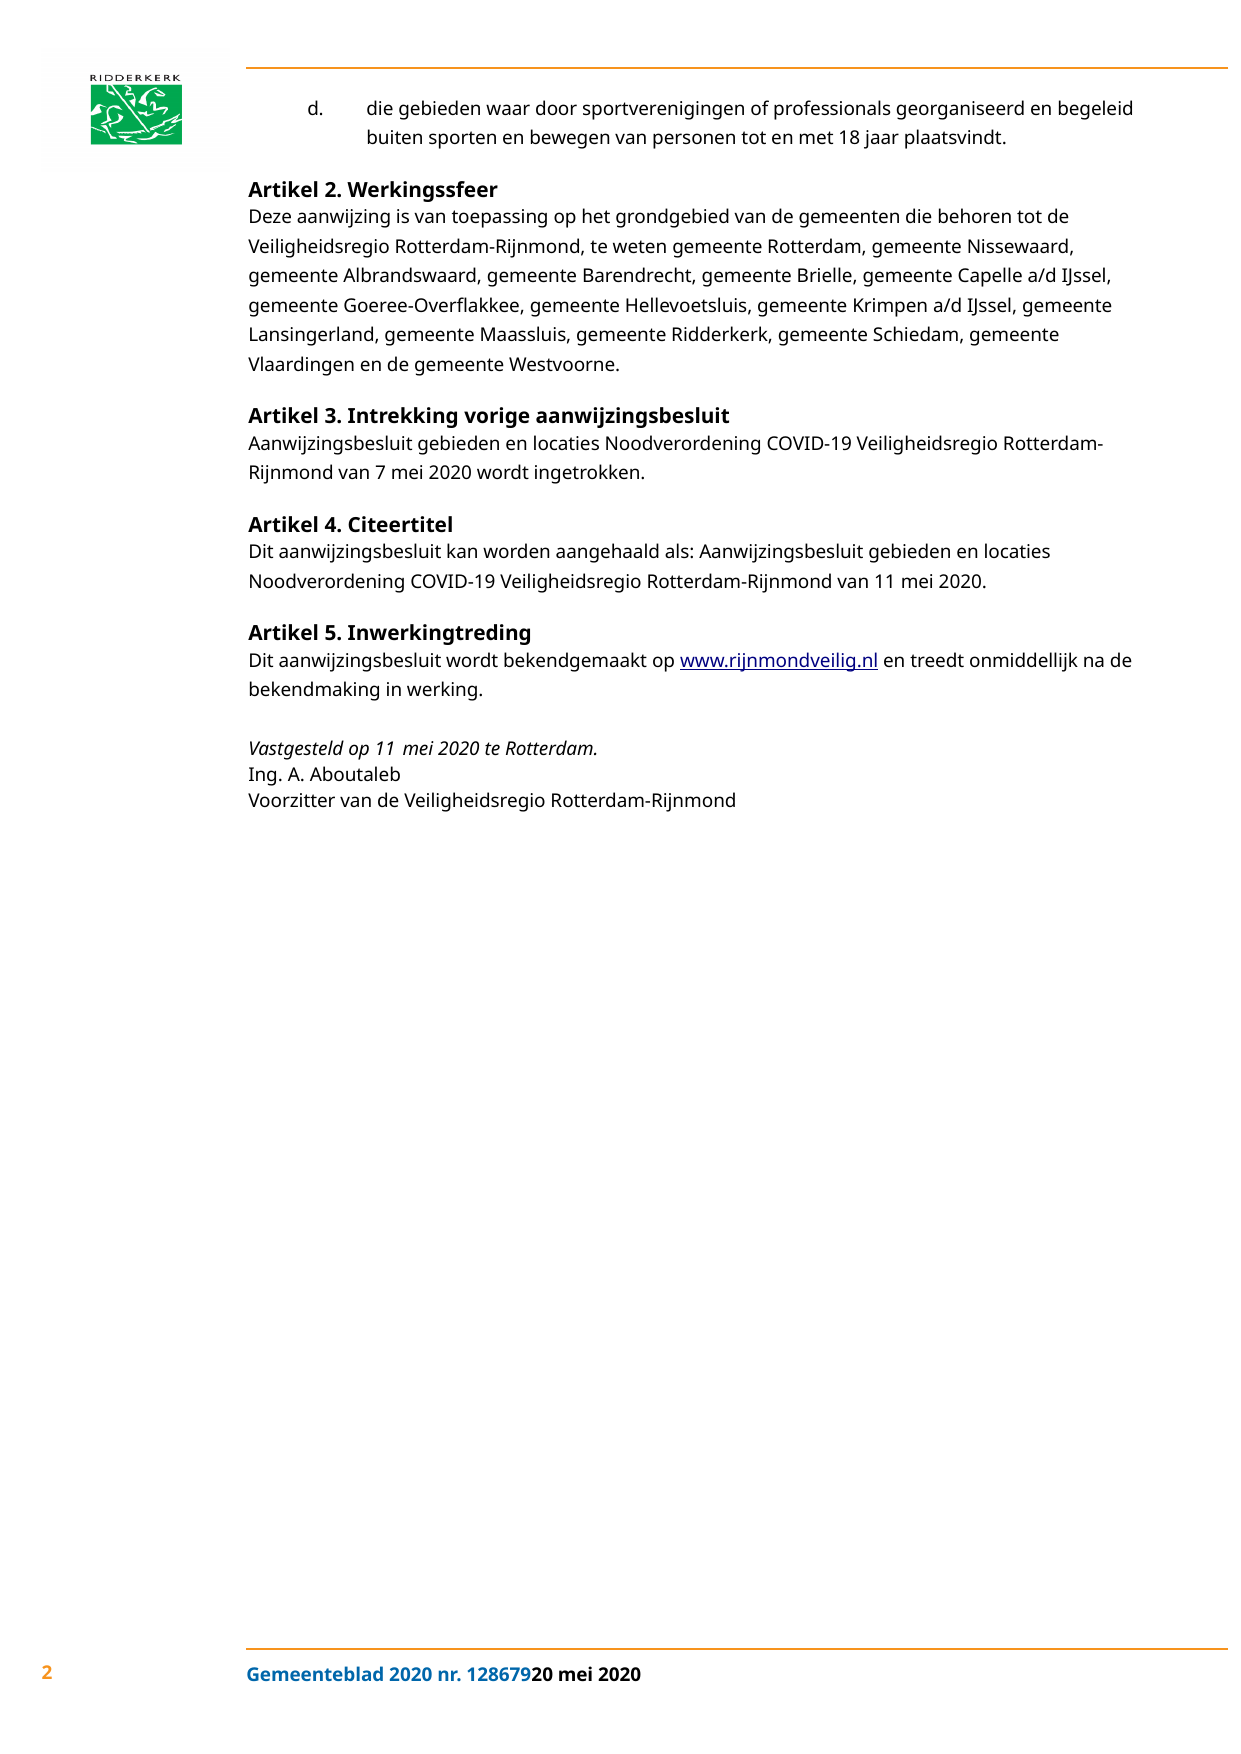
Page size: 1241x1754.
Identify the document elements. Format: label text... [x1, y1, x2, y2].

text Artikel 4. Citeertitel [248, 510, 1152, 538]
text Ing. A. Aboutaleb [248, 761, 1152, 787]
text Artikel 5. Inwerkingtreding [248, 618, 1152, 647]
text Voorzitter van de Veiligheidsregio Rotterdam-Rijnmond [248, 787, 1152, 813]
text Vastgesteld op 11 mei 2020 te Rotterdam. [248, 736, 1152, 761]
text Artikel 2. Werkingssfeer [248, 175, 1152, 203]
text Artikel 3. Intrekking vorige aanwijzingsbesluit [248, 402, 1152, 430]
text Dit aanwijzingsbesluit kan worden aangehaald als: Aanwijzingsbesluit gebieden en locaties Noodverordening COVID-19 Veiligheidsregio Rotterdam-Rijnmond van 11 mei 2020. [248, 538, 1152, 594]
text Deze aanwijzing is van toepassing op het grondgebied van de gemeenten die behoren tot de Veiligheidsregio Rotterdam-Rijnmond, te weten gemeente Rotterdam, gemeente Nissewaard, gemeente Albrandswaard, gemeente Barendrecht, gemeente Brielle, gemeente Capelle a/d IJssel, gemeente Goeree-Overflakkee, gemeente Hellevoetsluis, gemeente Krimpen a/d IJssel, gemeente Lansingerland, gemeente Maassluis, gemeente Ridderkerk, gemeente Schiedam, gemeente Vlaardingen en de gemeente Westvoorne. [248, 203, 1152, 377]
list die gebieden waar door sportverenigingen of professionals georganiseerd en begeleid buiten sporten en bewegen van personen tot en met 18 jaar plaatsvindt. [307, 95, 1152, 150]
text Aanwijzingsbesluit gebieden en locaties Noodverordening COVID-19 Veiligheidsregio Rotterdam-Rijnmond van 7 mei 2020 wordt ingetrokken. [248, 430, 1152, 485]
text Dit aanwijzingsbesluit wordt bekendgemaakt op www.rijnmondveilig.nl en treedt onmiddellijk na de bekendmaking in werking. [248, 647, 1152, 702]
picture [41, 47, 231, 172]
